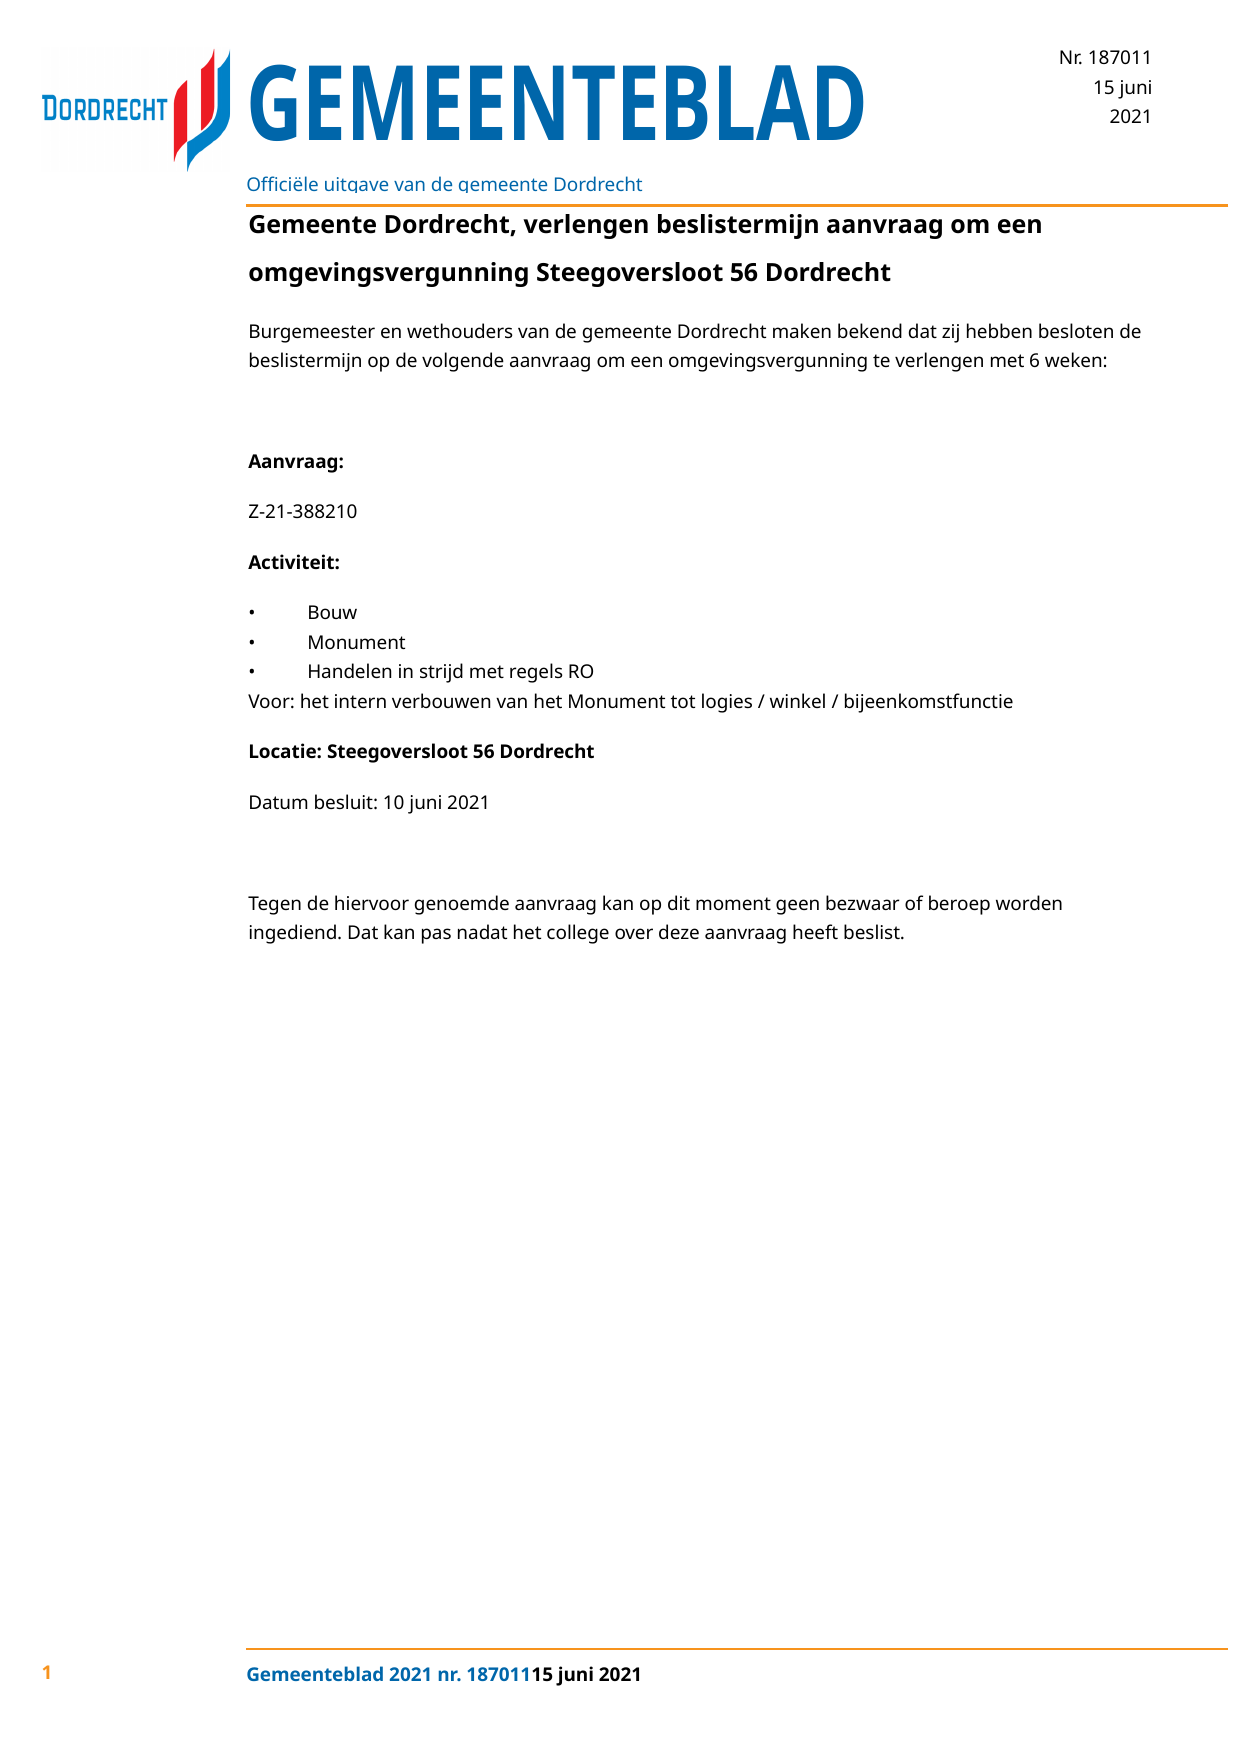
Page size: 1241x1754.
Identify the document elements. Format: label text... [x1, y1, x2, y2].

list Bouw [248, 599, 1152, 625]
text Activiteit: [248, 549, 1152, 575]
text Z-21-388210 [248, 499, 1152, 524]
text Tegen de hiervoor genoemde aanvraag kan op dit moment geen bezwaar of beroep worden ingediend. Dat kan pas nadat het college over deze aanvraag heeft beslist. [248, 890, 1152, 945]
text Burgemeester en wethouders van de gemeente Dordrecht maken bekend dat zij hebben besloten de beslistermijn op de volgende aanvraag om een omgevingsvergunning te verlengen met 6 weken: [248, 318, 1152, 373]
text Locatie: Steegoversloot 56 Dordrecht [248, 739, 1152, 764]
picture [41, 47, 231, 172]
text Voor: het intern verbouwen van het Monument tot logies / winkel / bijeenkomstfunctie [248, 688, 1152, 714]
text Aanvraag: [248, 448, 1152, 474]
text Datum besluit: 10 juni 2021 [248, 789, 1152, 815]
text Gemeente Dordrecht, verlengen beslistermijn aanvraag om een omgevingsvergunning Steegoversloot 56 Dordrecht [248, 207, 1152, 288]
list Handelen in strijd met regels RO [248, 659, 1152, 684]
list Monument [248, 629, 1152, 655]
